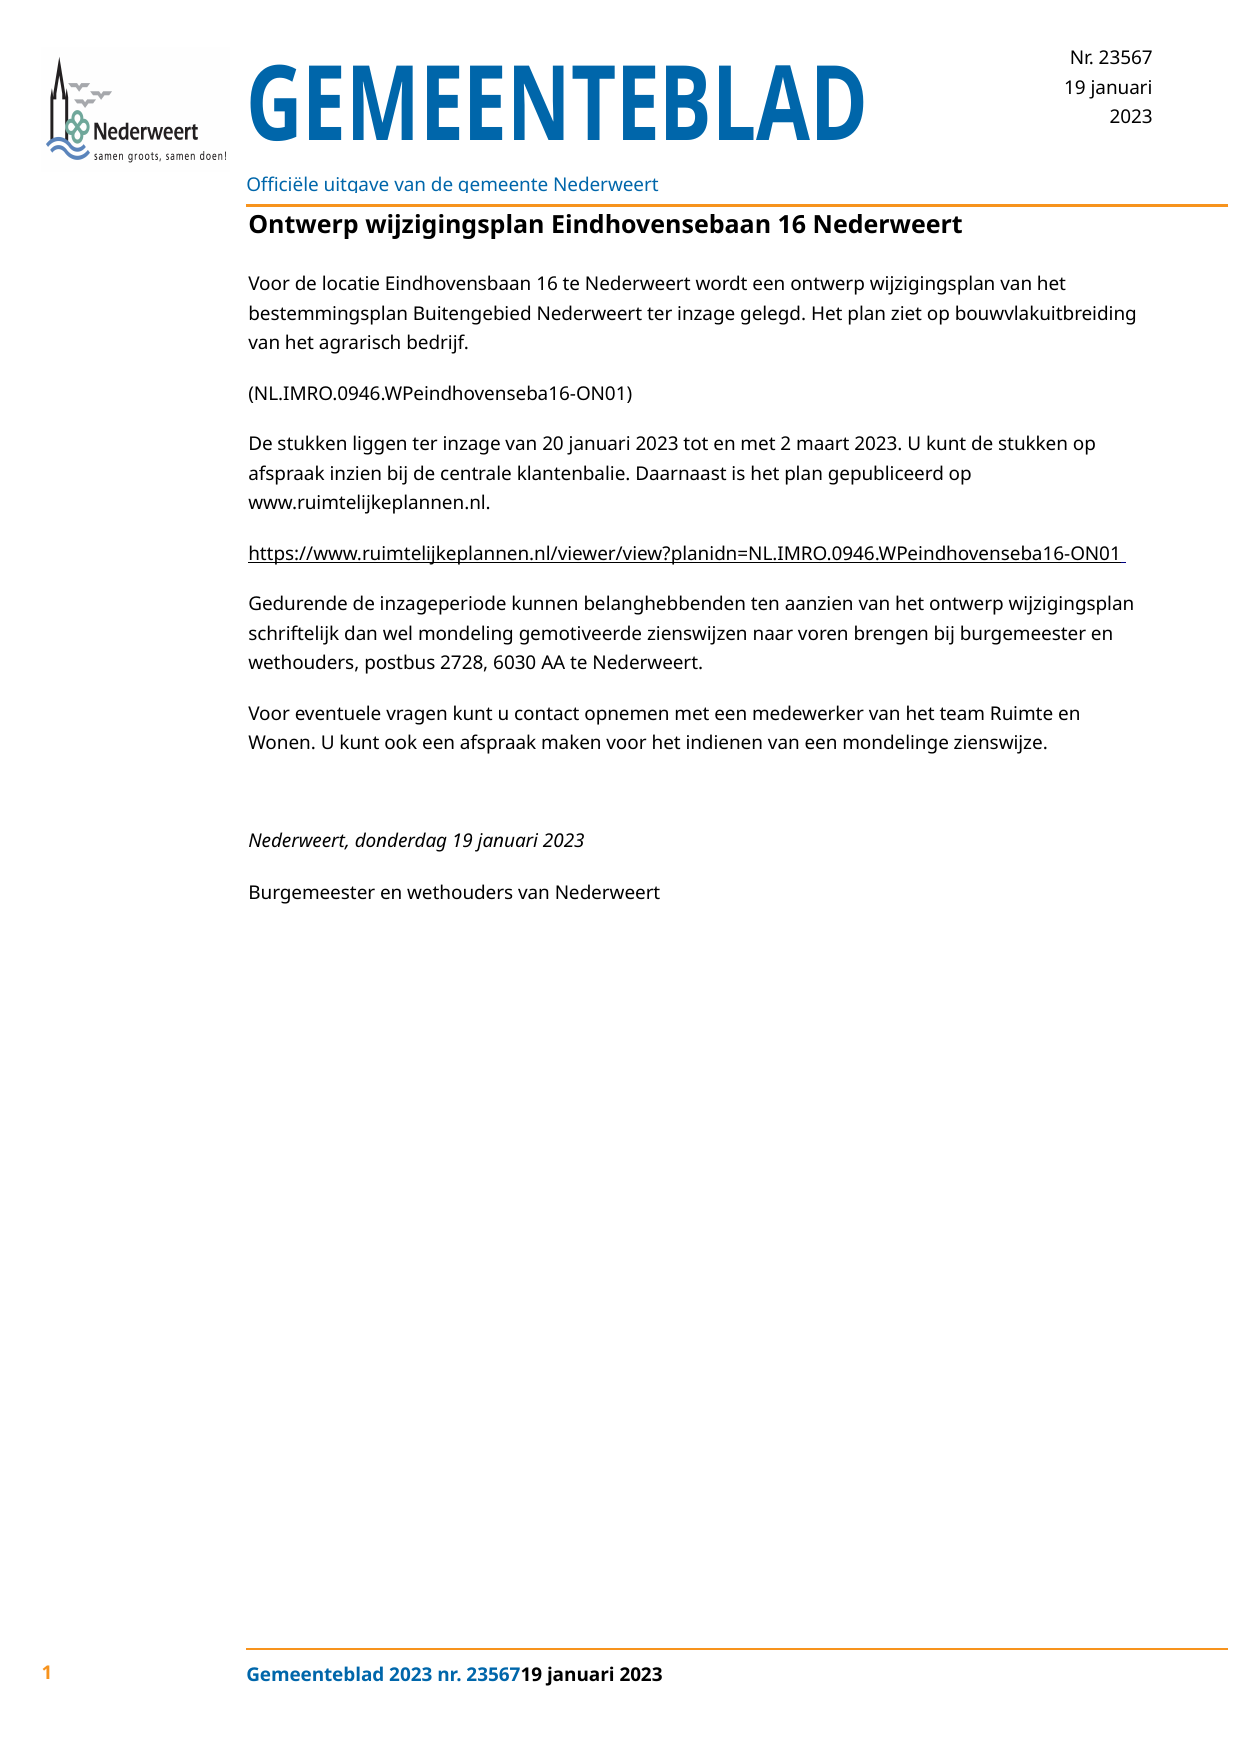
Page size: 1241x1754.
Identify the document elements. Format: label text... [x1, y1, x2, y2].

text (NL.IMRO.0946.WPeindhovenseba16-ON01) [248, 380, 1152, 406]
picture [41, 47, 231, 172]
text Burgemeester en wethouders van Nederweert [248, 879, 1152, 905]
text Gedurende de inzageperiode kunnen belanghebbenden ten aanzien van het ontwerp wijzigingsplan schriftelijk dan wel mondeling gemotiveerde zienswijzen naar voren brengen bij burgemeester en wethouders, postbus 2728, 6030 AA te Nederweert. [248, 590, 1152, 675]
text De stukken liggen ter inzage van 20 januari 2023 tot en met 2 maart 2023. U kunt de stukken op afspraak inzien bij de centrale klantenbalie. Daarnaast is het plan gepubliceerd op www.ruimtelijkeplannen.nl. [248, 430, 1152, 515]
text Ontwerp wijzigingsplan Eindhovensebaan 16 Nederweert [248, 207, 1152, 241]
text https://www.ruimtelijkeplannen.nl/viewer/view?planidn=NL.IMRO.0946.WPeindhovenseba16-ON01 [248, 540, 1152, 566]
text Voor de locatie Eindhovensbaan 16 te Nederweert wordt een ontwerp wijzigingsplan van het bestemmingsplan Buitengebied Nederweert ter inzage gelegd. Het plan ziet op bouwvlakuitbreiding van het agrarisch bedrijf. [248, 270, 1152, 355]
text Nederweert, donderdag 19 januari 2023 [248, 828, 1152, 853]
text Voor eventuele vragen kunt u contact opnemen met een medewerker van het team Ruimte en Wonen. U kunt ook een afspraak maken voor het indienen van een mondelinge zienswijze. [248, 700, 1152, 755]
